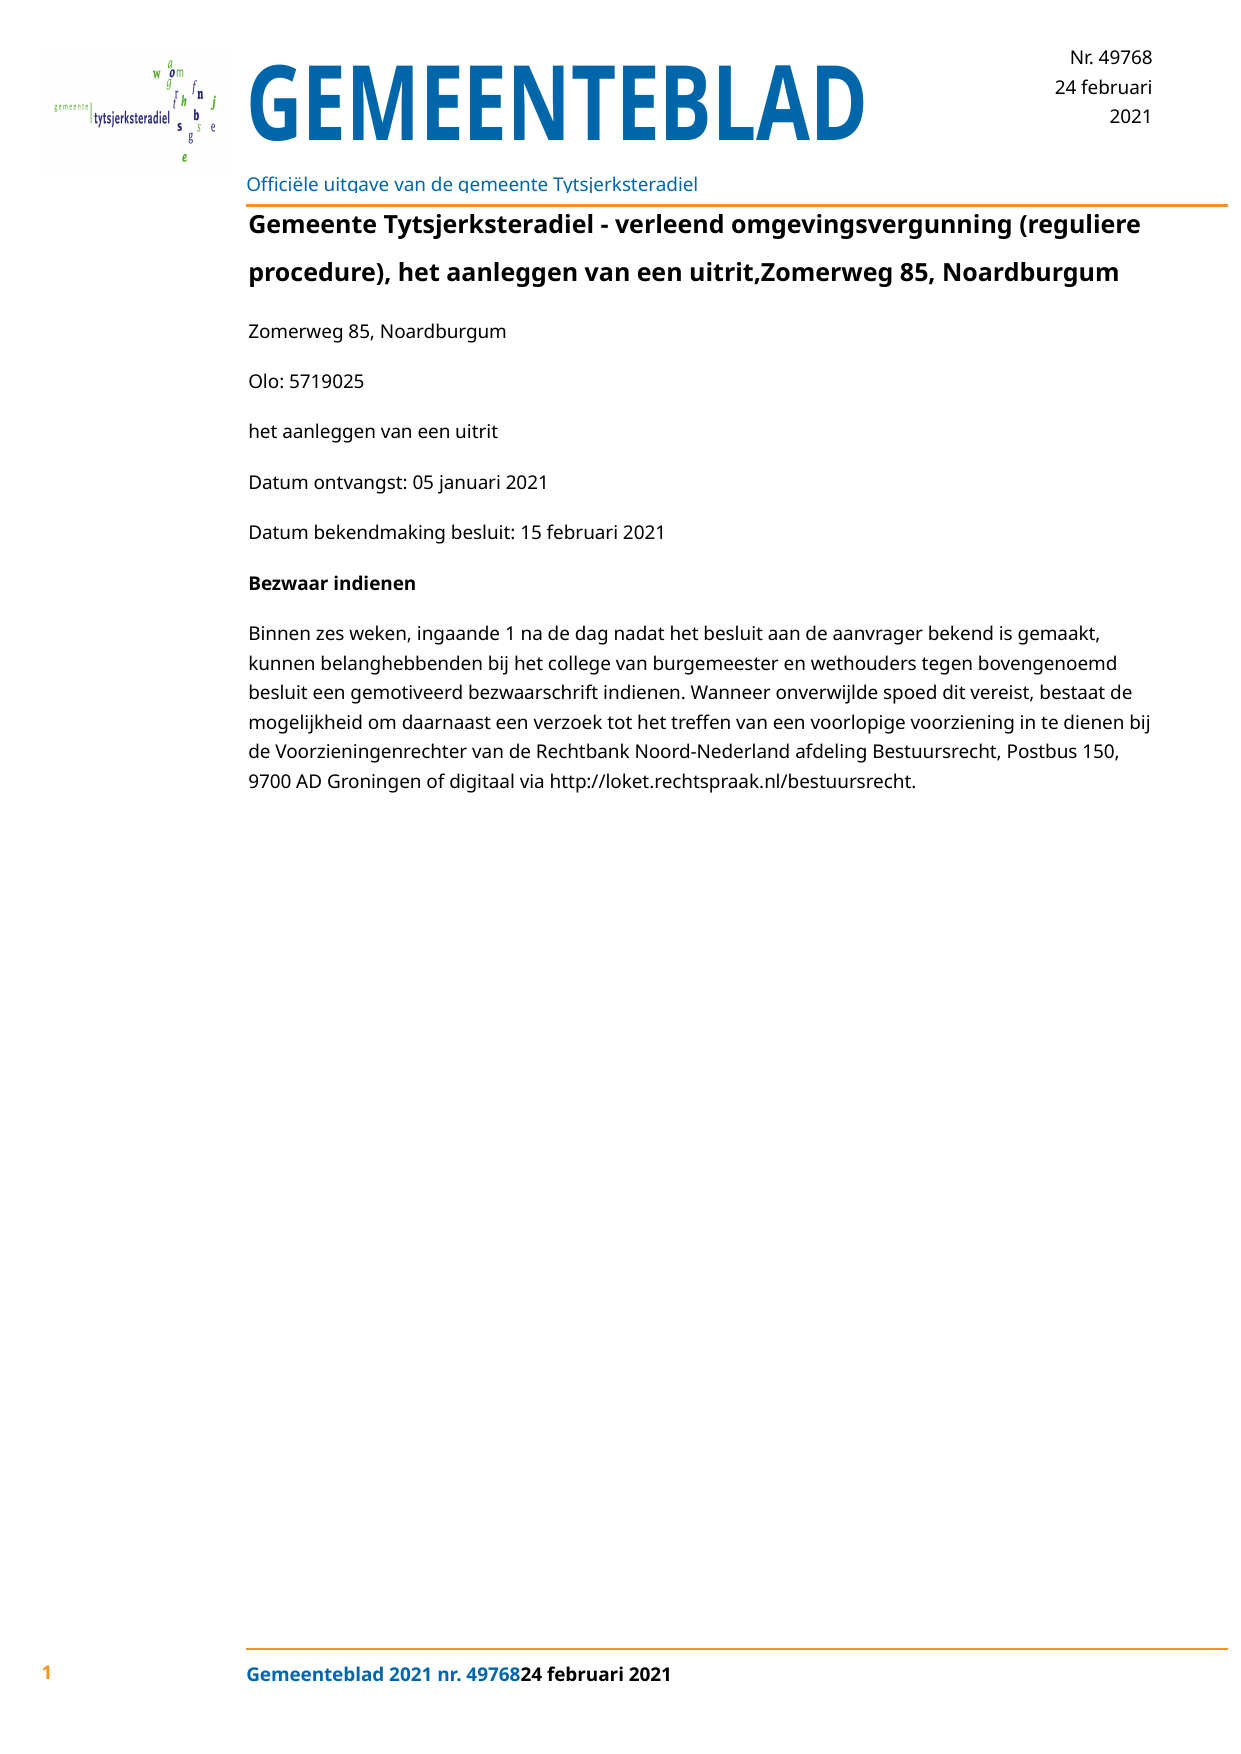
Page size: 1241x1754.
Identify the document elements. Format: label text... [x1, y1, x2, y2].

text Gemeente Tytsjerksteradiel - verleend omgevingsvergunning (reguliere procedure), het aanleggen van een uitrit,Zomerweg 85, Noardburgum [248, 207, 1152, 288]
text Binnen zes weken, ingaande 1 na de dag nadat het besluit aan de aanvrager bekend is gemaakt, kunnen belanghebbenden bij het college van burgemeester en wethouders tegen bovengenoemd besluit een gemotiveerd bezwaarschrift indienen. Wanneer onverwijlde spoed dit vereist, bestaat de mogelijkheid om daarnaast een verzoek tot het treffen van een voorlopige voorziening in te dienen bij de Voorzieningenrechter van de Rechtbank Noord-Nederland afdeling Bestuursrecht, Postbus 150, 9700 AD Groningen of digitaal via http://loket.rechtspraak.nl/bestuursrecht. [248, 620, 1152, 794]
text Zomerweg 85, Noardburgum [248, 318, 1152, 344]
picture [41, 47, 231, 172]
text Olo: 5719025 [248, 368, 1152, 394]
text het aanleggen van een uitrit [248, 419, 1152, 444]
text Bezwaar indienen [248, 570, 1152, 596]
text Datum ontvangst: 05 januari 2021 [248, 469, 1152, 495]
text Datum bekendmaking besluit: 15 februari 2021 [248, 519, 1152, 545]
